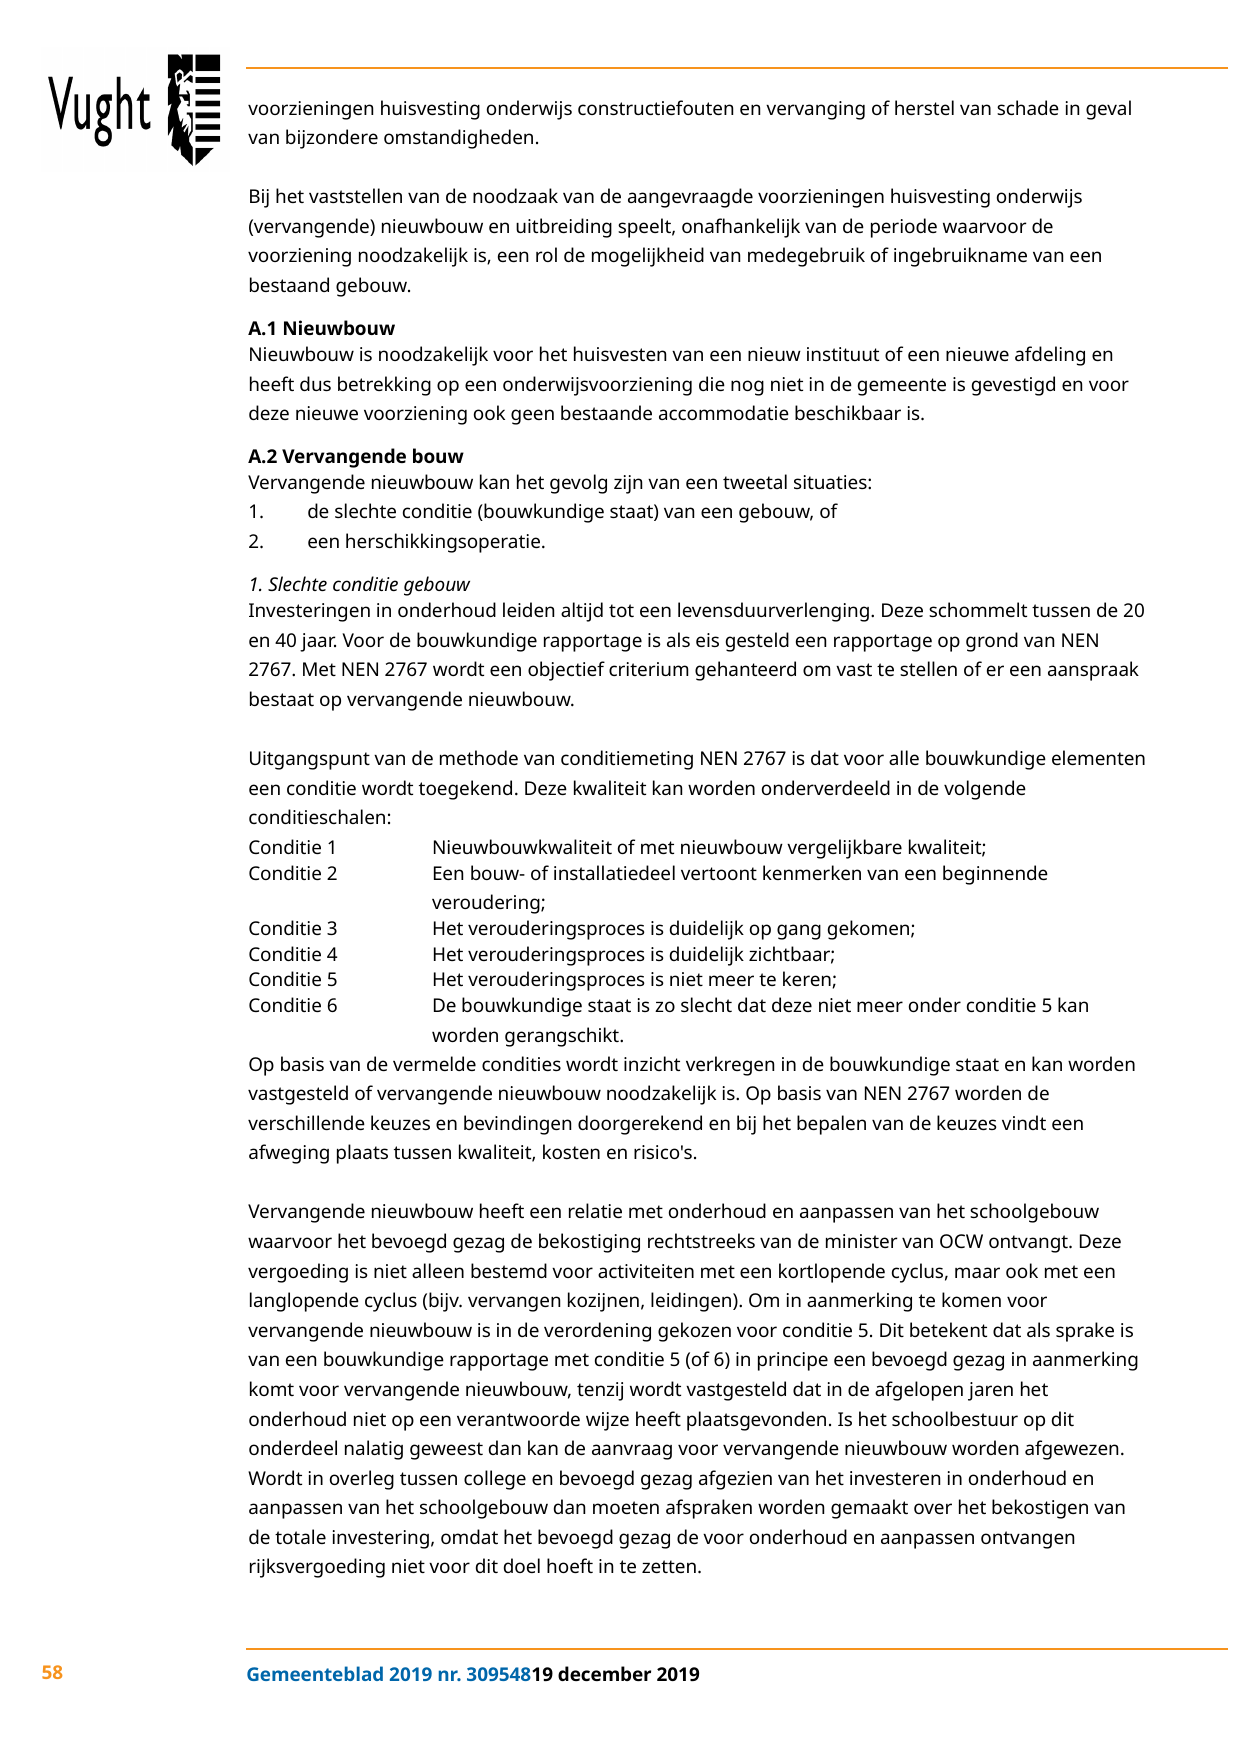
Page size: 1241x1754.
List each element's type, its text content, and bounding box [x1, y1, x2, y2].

table_cell Conditie 2 [248, 860, 432, 915]
text voorzieningen huisvesting onderwijs constructiefouten en vervanging of herstel van schade in geval van bijzondere omstandigheden. [248, 95, 1152, 150]
table_cell Conditie 3 [248, 915, 432, 941]
table_header Conditie 1 [248, 834, 432, 860]
table_cell Conditie 6 [248, 992, 432, 1047]
text Nieuwbouw is noodzakelijk voor het huisvesten van een nieuw instituut of een nieuwe afdeling en heeft dus betrekking op een onderwijsvoorziening die nog niet in de gemeente is gevestigd en voor deze nieuwe voorziening ook geen bestaande accommodatie beschikbaar is. [248, 341, 1152, 426]
picture [41, 47, 231, 172]
text A.2 Vervangende bouw [248, 443, 1152, 469]
text 1. Slechte conditie gebouw [248, 571, 1152, 597]
list een herschikkingsoperatie. [248, 528, 1152, 554]
text Bij het vaststellen van de noodzaak van de aangevraagde voorzieningen huisvesting onderwijs (vervangende) nieuwbouw en uitbreiding speelt, onafhankelijk van de periode waarvoor de voorziening noodzakelijk is, een rol de mogelijkheid van medegebruik of ingebruikname van een bestaand gebouw. [248, 183, 1152, 298]
table_cell Conditie 5 [248, 966, 432, 992]
text Uitgangspunt van de methode van conditiemeting NEN 2767 is dat voor alle bouwkundige elementen een conditie wordt toegekend. Deze kwaliteit kan worden onderverdeeld in de volgende conditieschalen: [248, 745, 1152, 830]
table_cell Het verouderingsproces is duidelijk op gang gekomen; [432, 915, 1152, 941]
text Vervangende nieuwbouw kan het gevolg zijn van een tweetal situaties: [248, 469, 1152, 495]
table_header Nieuwbouwkwaliteit of met nieuwbouw vergelijkbare kwaliteit; [432, 834, 1152, 860]
text Vervangende nieuwbouw heeft een relatie met onderhoud en aanpassen van het schoolgebouw waarvoor het bevoegd gezag de bekostiging rechtstreeks van de minister van OCW ontvangt. Deze vergoeding is niet alleen bestemd voor activiteiten met een kortlopende cyclus, maar ook met een langlopende cyclus (bijv. vervangen kozijnen, leidingen). Om in aanmerking te komen voor vervangende nieuwbouw is in de verordening gekozen voor conditie 5. Dit betekent dat als sprake is van een bouwkundige rapportage met conditie 5 (of 6) in principe een bevoegd gezag in aanmerking komt voor vervangende nieuwbouw, tenzij wordt vastgesteld dat in de afgelopen jaren het onderhoud niet op een verantwoorde wijze heeft plaatsgevonden. Is het schoolbestuur op dit onderdeel nalatig geweest dan kan de aanvraag voor vervangende nieuwbouw worden afgewezen. Wordt in overleg tussen college en bevoegd gezag afgezien van het investeren in onderhoud en aanpassen van het schoolgebouw dan moeten afspraken worden gemaakt over het bekostigen van de totale investering, omdat het bevoegd gezag de voor onderhoud en aanpassen ontvangen rijksvergoeding niet voor dit doel hoeft in te zetten. [248, 1199, 1152, 1579]
table_cell Het verouderingsproces is duidelijk zichtbaar; [432, 941, 1152, 966]
table_cell Conditie 4 [248, 941, 432, 966]
table_cell Het verouderingsproces is niet meer te keren; [432, 966, 1152, 992]
table_cell De bouwkundige staat is zo slecht dat deze niet meer onder conditie 5 kan worden gerangschikt. [432, 992, 1152, 1047]
table_cell Een bouw- of installatiedeel vertoont kenmerken van een beginnende veroudering; [432, 860, 1152, 915]
list de slechte conditie (bouwkundige staat) van een gebouw, of [248, 499, 1152, 524]
text A.1 Nieuwbouw [248, 315, 1152, 341]
text Op basis van de vermelde condities wordt inzicht verkregen in de bouwkundige staat en kan worden vastgesteld of vervangende nieuwbouw noodzakelijk is. Op basis van NEN 2767 worden de verschillende keuzes en bevindingen doorgerekend en bij het bepalen van de keuzes vindt een afweging plaats tussen kwaliteit, kosten en risico's. [248, 1051, 1152, 1165]
text Investeringen in onderhoud leiden altijd tot een levensduurverlenging. Deze schommelt tussen de 20 en 40 jaar. Voor de bouwkundige rapportage is als eis gesteld een rapportage op grond van NEN 2767. Met NEN 2767 wordt een objectief criterium gehanteerd om vast te stellen of er een aanspraak bestaat op vervangende nieuwbouw. [248, 597, 1152, 712]
